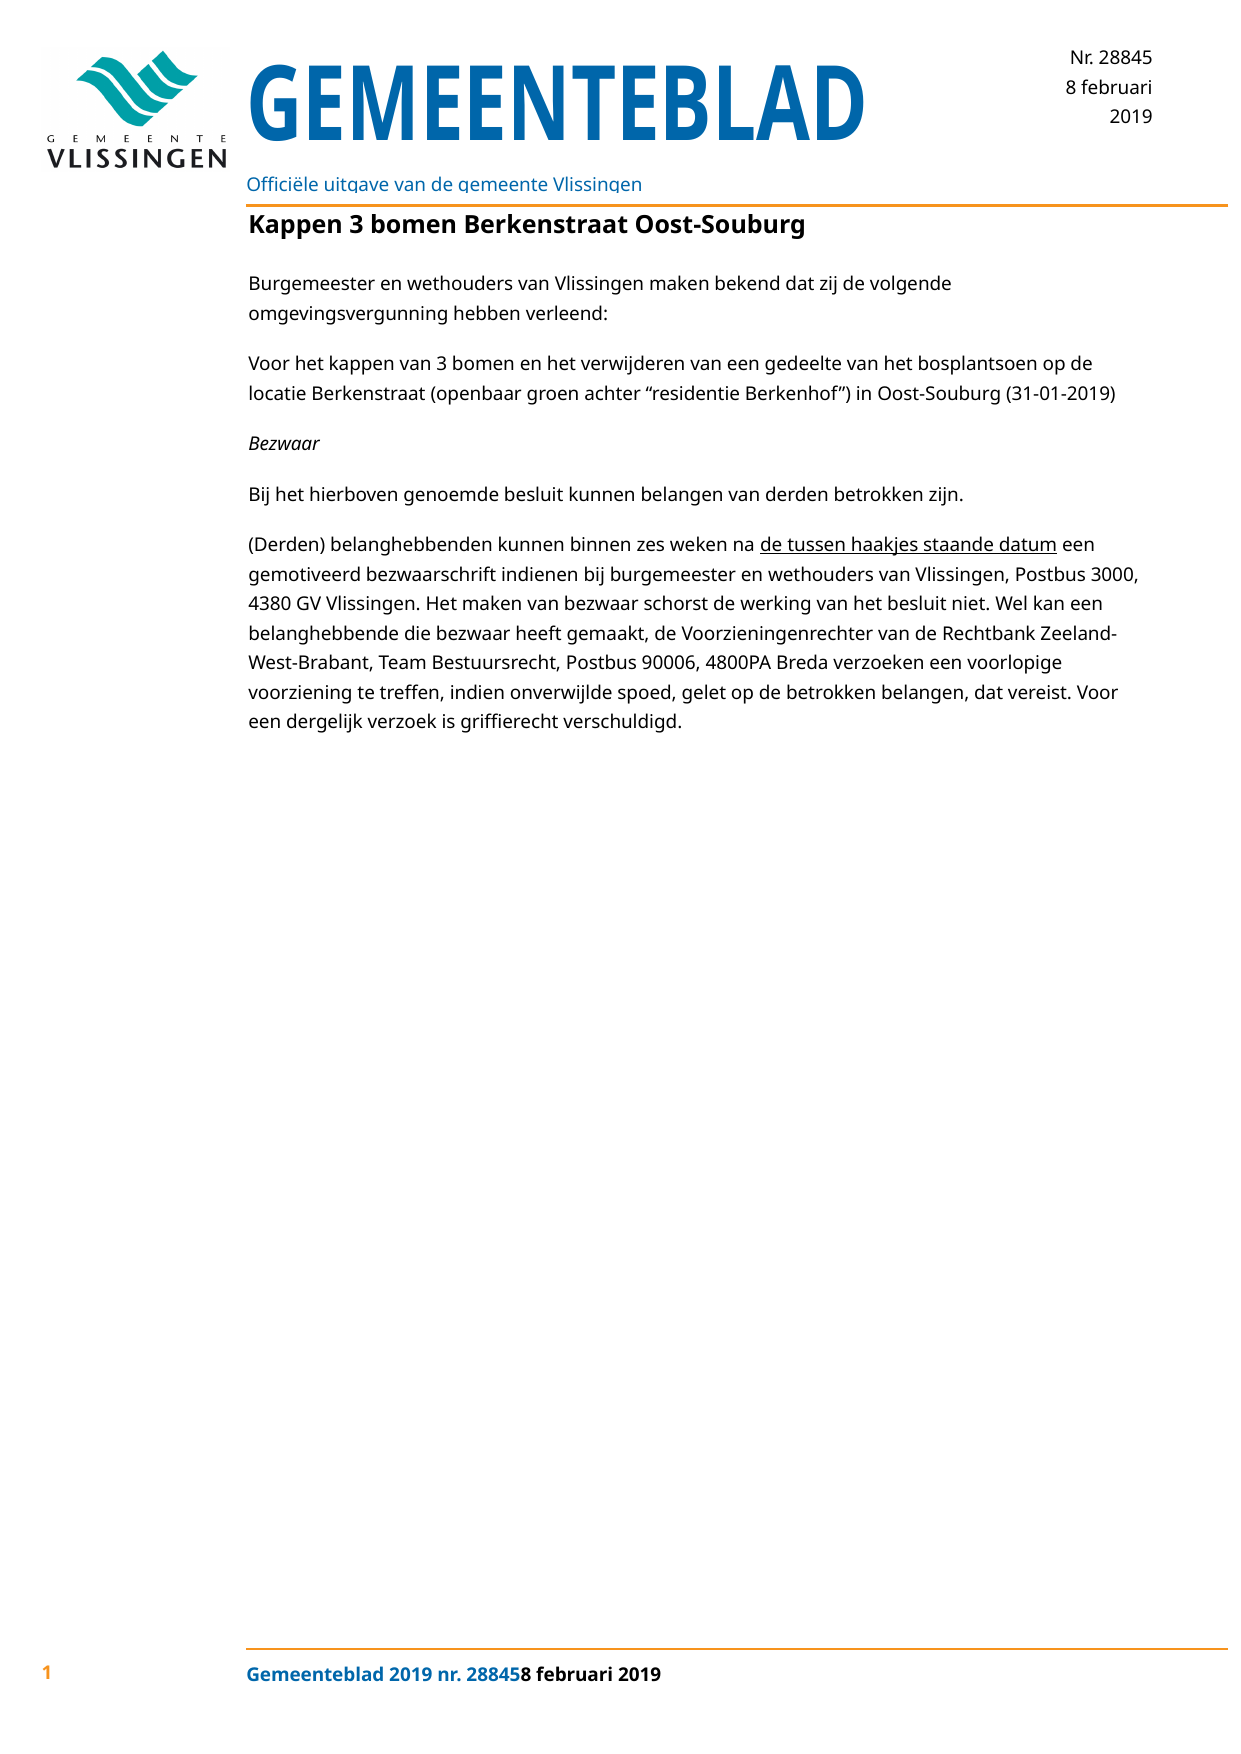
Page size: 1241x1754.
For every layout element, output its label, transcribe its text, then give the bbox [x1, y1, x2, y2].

text Bij het hierboven genoemde besluit kunnen belangen van derden betrokken zijn. [248, 481, 1152, 506]
text Voor het kappen van 3 bomen en het verwijderen van een gedeelte van het bosplantsoen op de locatie Berkenstraat (openbaar groen achter “residentie Berkenhof”) in Oost-Souburg (31-01-2019) [248, 350, 1152, 406]
text Burgemeester en wethouders van Vlissingen maken bekend dat zij de volgende omgevingsvergunning hebben verleend: [248, 270, 1152, 326]
text (Derden) belanghebbenden kunnen binnen zes weken na de tussen haakjes staande datum een gemotiveerd bezwaarschrift indienen bij burgemeester en wethouders van Vlissingen, Postbus 3000, 4380 GV Vlissingen. Het maken van bezwaar schorst de werking van het besluit niet. Wel kan een belanghebbende die bezwaar heeft gemaakt, de Voorzieningenrechter van de Rechtbank Zeeland-West-Brabant, Team Bestuursrecht, Postbus 90006, 4800PA Breda verzoeken een voorlopige voorziening te treffen, indien onverwijlde spoed, gelet op de betrokken belangen, dat vereist. Voor een dergelijk verzoek is griffierecht verschuldigd. [248, 531, 1152, 734]
text Kappen 3 bomen Berkenstraat Oost-Souburg [248, 207, 1152, 241]
text Bezwaar [248, 430, 1152, 456]
picture [41, 47, 231, 172]
